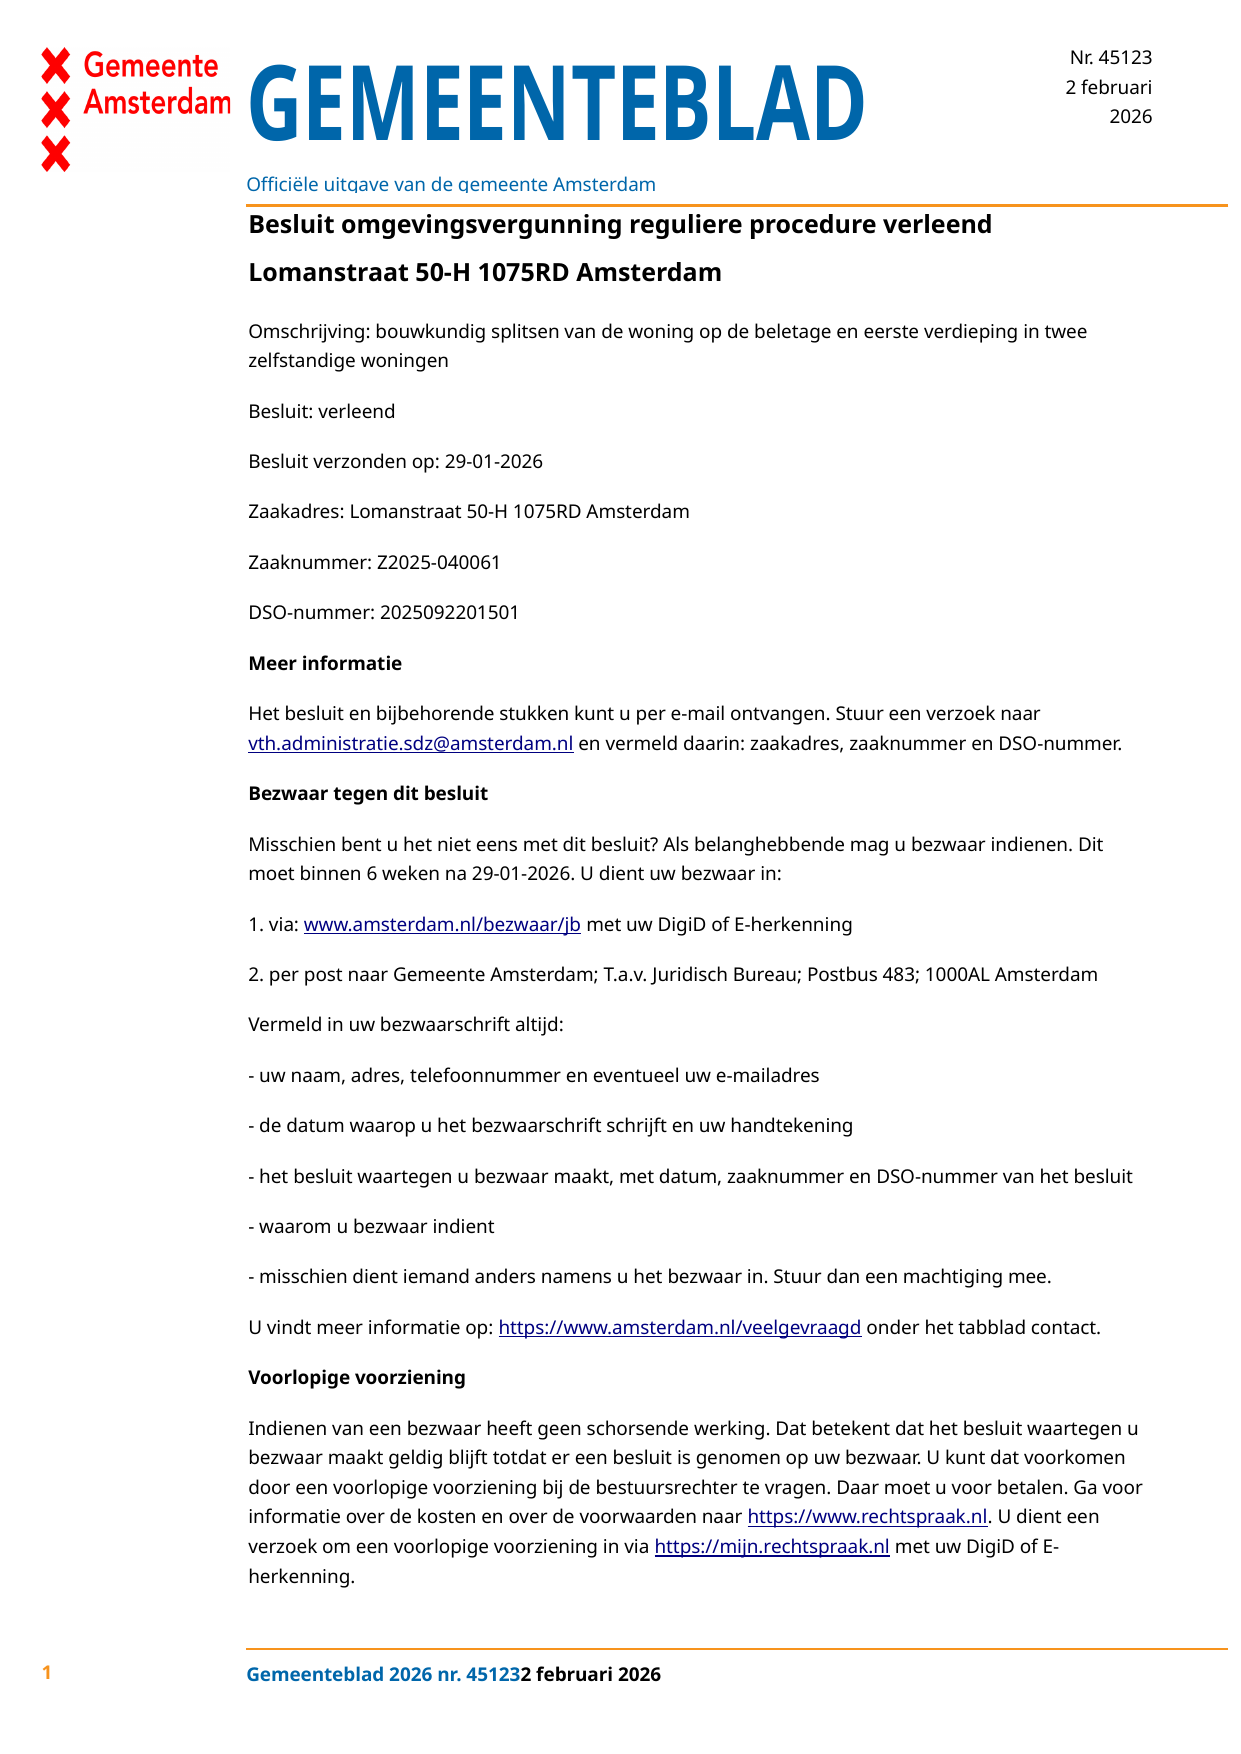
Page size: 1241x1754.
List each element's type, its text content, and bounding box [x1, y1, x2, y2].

text Zaakadres: Lomanstraat 50-H 1075RD Amsterdam [248, 499, 1152, 524]
text Besluit verzonden op: 29-01-2026 [248, 448, 1152, 474]
text U vindt meer informatie op: https://www.amsterdam.nl/veelgevraagd onder het tabblad contact. [248, 1314, 1152, 1340]
picture [41, 47, 231, 172]
text Bezwaar tegen dit besluit [248, 780, 1152, 806]
text Misschien bent u het niet eens met dit besluit? Als belanghebbende mag u bezwaar indienen. Dit moet binnen 6 weken na 29-01-2026. U dient uw bezwaar in: [248, 831, 1152, 886]
text Besluit omgevingsvergunning reguliere procedure verleend Lomanstraat 50-H 1075RD Amsterdam [248, 207, 1152, 288]
text Meer informatie [248, 650, 1152, 676]
text Besluit: verleend [248, 398, 1152, 424]
text Het besluit en bijbehorende stukken kunt u per e-mail ontvangen. Stuur een verzoek naar vth.administratie.sdz@amsterdam.nl en vermeld daarin: zaakadres, zaaknummer en DSO-nummer. [248, 700, 1152, 756]
text - uw naam, adres, telefoonnummer en eventueel uw e-mailadres [248, 1062, 1152, 1088]
text Zaaknummer: Z2025-040061 [248, 549, 1152, 575]
text Indienen van een bezwaar heeft geen schorsende werking. Dat betekent dat het besluit waartegen u bezwaar maakt geldig blijft totdat er een besluit is genomen op uw bezwaar. U kunt dat voorkomen door een voorlopige voorziening bij de bestuursrechter te vragen. Daar moet u voor betalen. Ga voor informatie over de kosten en over de voorwaarden naar https://www.rechtspraak.nl. U dient een verzoek om een voorlopige voorziening in via https://mijn.rechtspraak.nl met uw DigiD of E-herkenning. [248, 1415, 1152, 1589]
text DSO-nummer: 2025092201501 [248, 599, 1152, 625]
text 1. via: www.amsterdam.nl/bezwaar/jb met uw DigiD of E-herkenning [248, 911, 1152, 937]
text Voorlopige voorziening [248, 1364, 1152, 1390]
text - misschien dient iemand anders namens u het bezwaar in. Stuur dan een machtiging mee. [248, 1264, 1152, 1289]
text - waarom u bezwaar indient [248, 1213, 1152, 1239]
text 2. per post naar Gemeente Amsterdam; T.a.v. Juridisch Bureau; Postbus 483; 1000AL Amsterdam [248, 961, 1152, 987]
text - de datum waarop u het bezwaarschrift schrijft en uw handtekening [248, 1112, 1152, 1138]
text Omschrijving: bouwkundig splitsen van de woning op de beletage en eerste verdieping in twee zelfstandige woningen [248, 318, 1152, 373]
text Vermeld in uw bezwaarschrift altijd: [248, 1012, 1152, 1037]
text - het besluit waartegen u bezwaar maakt, met datum, zaaknummer en DSO-nummer van het besluit [248, 1163, 1152, 1189]
